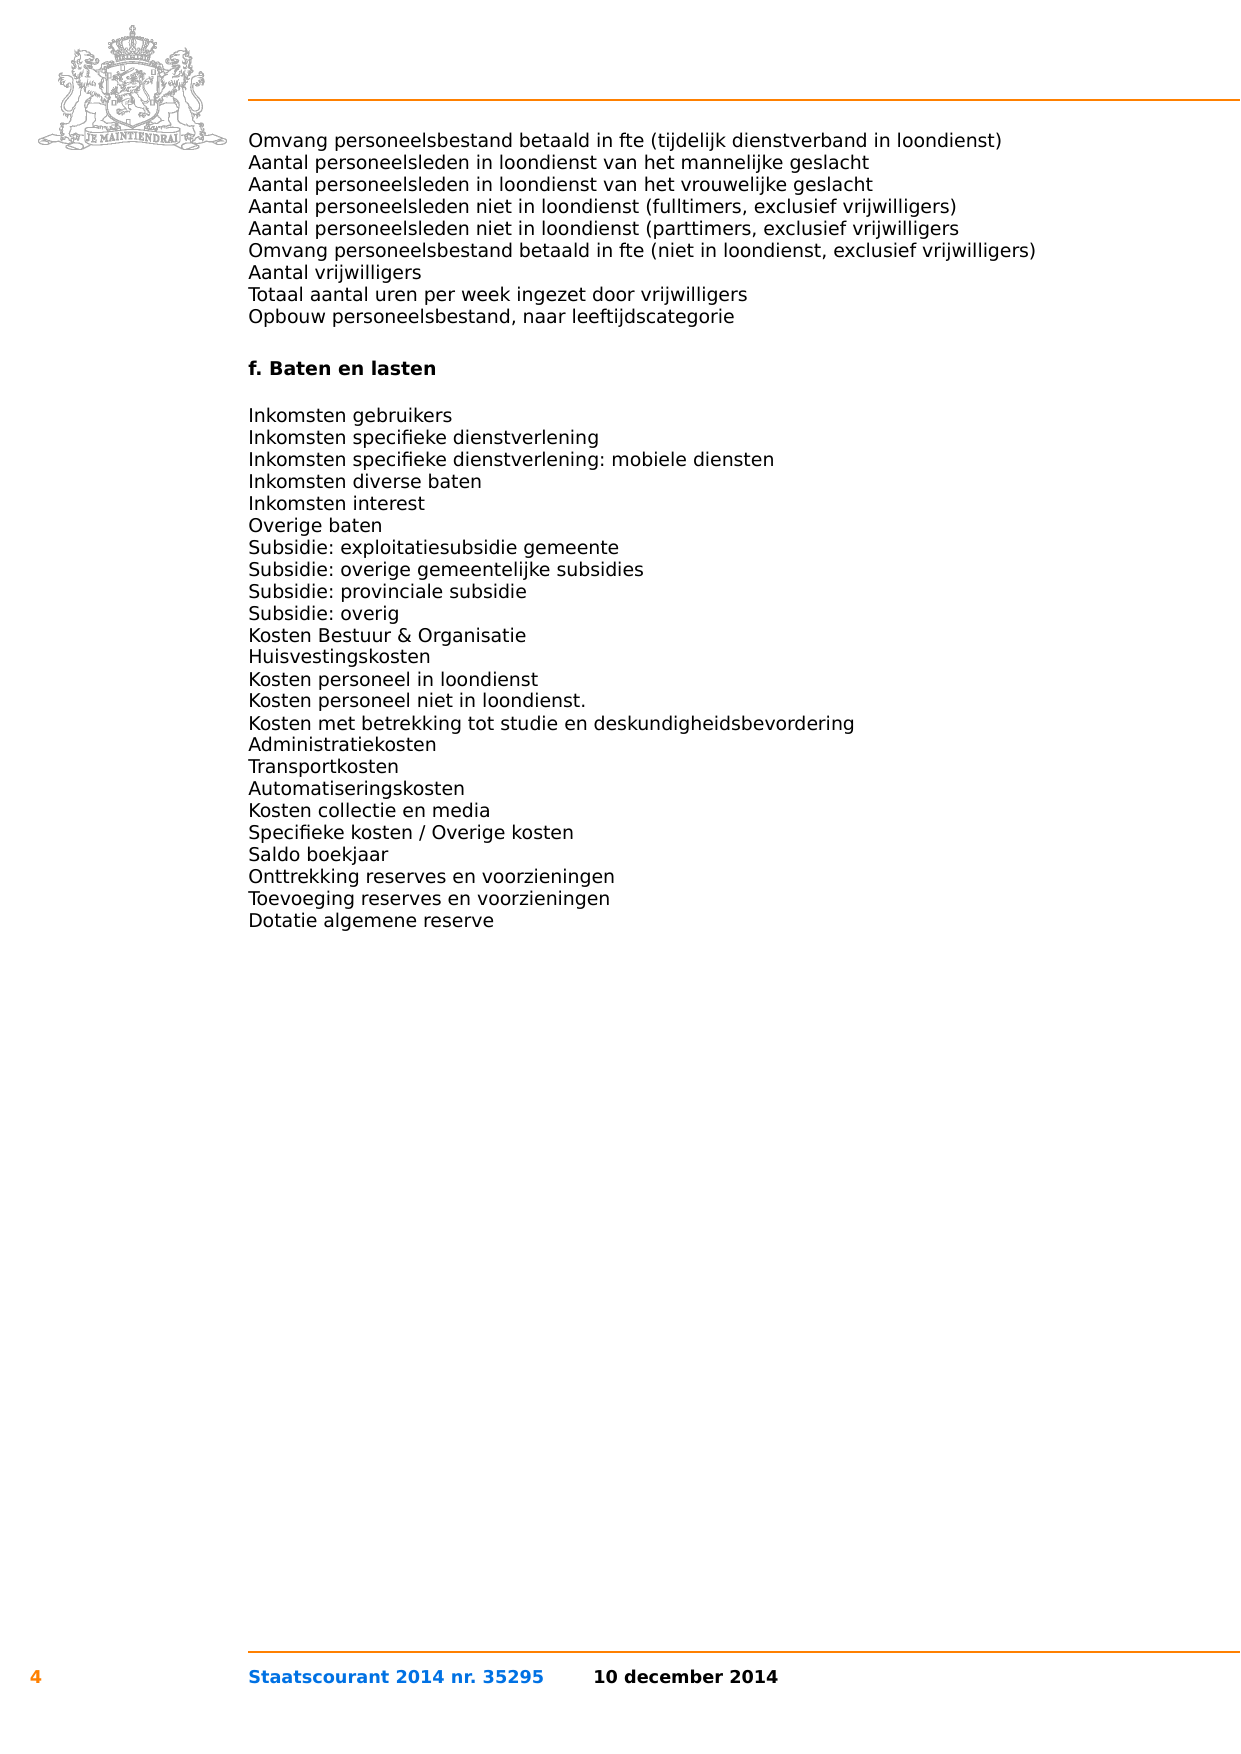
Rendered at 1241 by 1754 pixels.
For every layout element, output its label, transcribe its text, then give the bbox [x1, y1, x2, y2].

subtitle f. Baten en lasten [248, 358, 1163, 380]
text Administratiekosten [248, 734, 1163, 756]
text Aantal personeelsleden in loondienst van het vrouwelijke geslacht [248, 174, 1163, 196]
text Aantal personeelsleden in loondienst van het mannelijke geslacht [248, 152, 1163, 174]
text Kosten personeel in loondienst [248, 668, 1163, 690]
text Inkomsten interest [248, 493, 1163, 514]
text Opbouw personeelsbestand, naar leeftijdscategorie [248, 306, 1163, 328]
text Transportkosten [248, 756, 1163, 778]
text Automatiseringskosten [248, 778, 1163, 800]
text Toevoeging reserves en voorzieningen [248, 888, 1163, 910]
text Kosten met betrekking tot studie en deskundigheidsbevordering [248, 712, 1163, 734]
text Omvang personeelsbestand betaald in fte (niet in loondienst, exclusief vrijwilligers) [248, 240, 1163, 262]
text Kosten collectie en media [248, 800, 1163, 822]
text Specifieke kosten / Overige kosten [248, 822, 1163, 844]
text Inkomsten diverse baten [248, 471, 1163, 493]
text Kosten Bestuur & Organisatie [248, 624, 1163, 646]
text Subsidie: provinciale subsidie [248, 581, 1163, 602]
picture [38, 25, 227, 150]
text Huisvestingskosten [248, 646, 1163, 668]
text Dotatie algemene reserve [248, 910, 1163, 932]
text Onttrekking reserves en voorzieningen [248, 866, 1163, 888]
text Aantal vrijwilligers [248, 262, 1163, 284]
text Omvang personeelsbestand betaald in fte (tijdelijk dienstverband in loondienst) [248, 130, 1163, 152]
text Totaal aantal uren per week ingezet door vrijwilligers [248, 284, 1163, 306]
text Subsidie: overige gemeentelijke subsidies [248, 558, 1163, 581]
text Aantal personeelsleden niet in loondienst (fulltimers, exclusief vrijwilligers) [248, 196, 1163, 218]
text Inkomsten gebruikers [248, 405, 1163, 427]
text Subsidie: overig [248, 602, 1163, 624]
text Saldo boekjaar [248, 844, 1163, 866]
text Aantal personeelsleden niet in loondienst (parttimers, exclusief vrijwilligers [248, 218, 1163, 240]
text Inkomsten specifieke dienstverlening [248, 427, 1163, 449]
text Kosten personeel niet in loondienst. [248, 690, 1163, 712]
text Overige baten [248, 514, 1163, 537]
text Subsidie: exploitatiesubsidie gemeente [248, 537, 1163, 558]
text Inkomsten specifieke dienstverlening: mobiele diensten [248, 449, 1163, 471]
